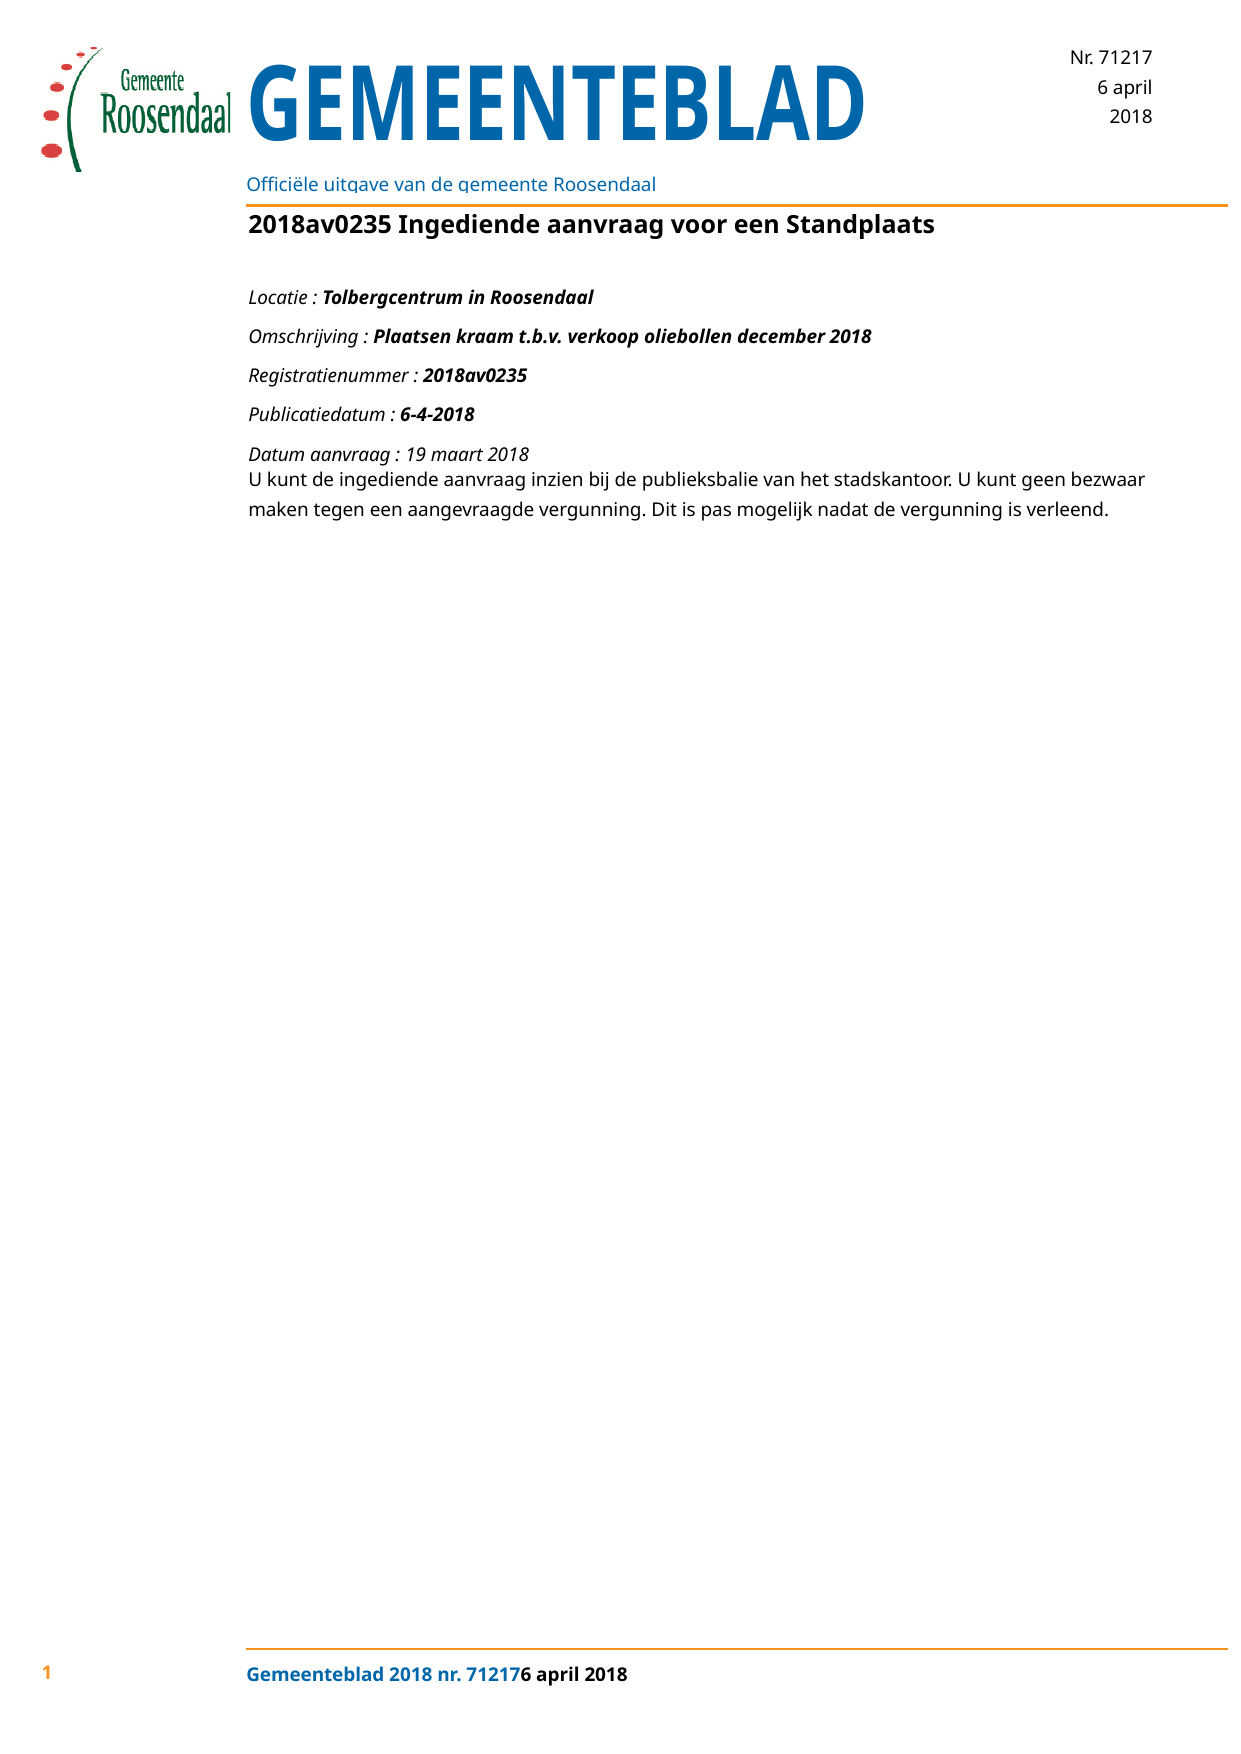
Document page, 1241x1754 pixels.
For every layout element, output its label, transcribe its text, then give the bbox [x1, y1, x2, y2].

text Datum aanvraag : 19 maart 2018 [248, 441, 1152, 467]
text Omschrijving : Plaatsen kraam t.b.v. verkoop oliebollen december 2018 [248, 323, 1152, 349]
text U kunt de ingediende aanvraag inzien bij de publieksbalie van het stadskantoor. U kunt geen bezwaar maken tegen een aangevraagde vergunning. Dit is pas mogelijk nadat de vergunning is verleend. [248, 467, 1152, 522]
text Locatie : Tolbergcentrum in Roosendaal [248, 284, 1152, 309]
text Registratienummer : 2018av0235 [248, 362, 1152, 388]
picture [41, 47, 231, 172]
text 2018av0235 Ingediende aanvraag voor een Standplaats [248, 207, 1152, 241]
text Publicatiedatum : 6-4-2018 [248, 402, 1152, 427]
